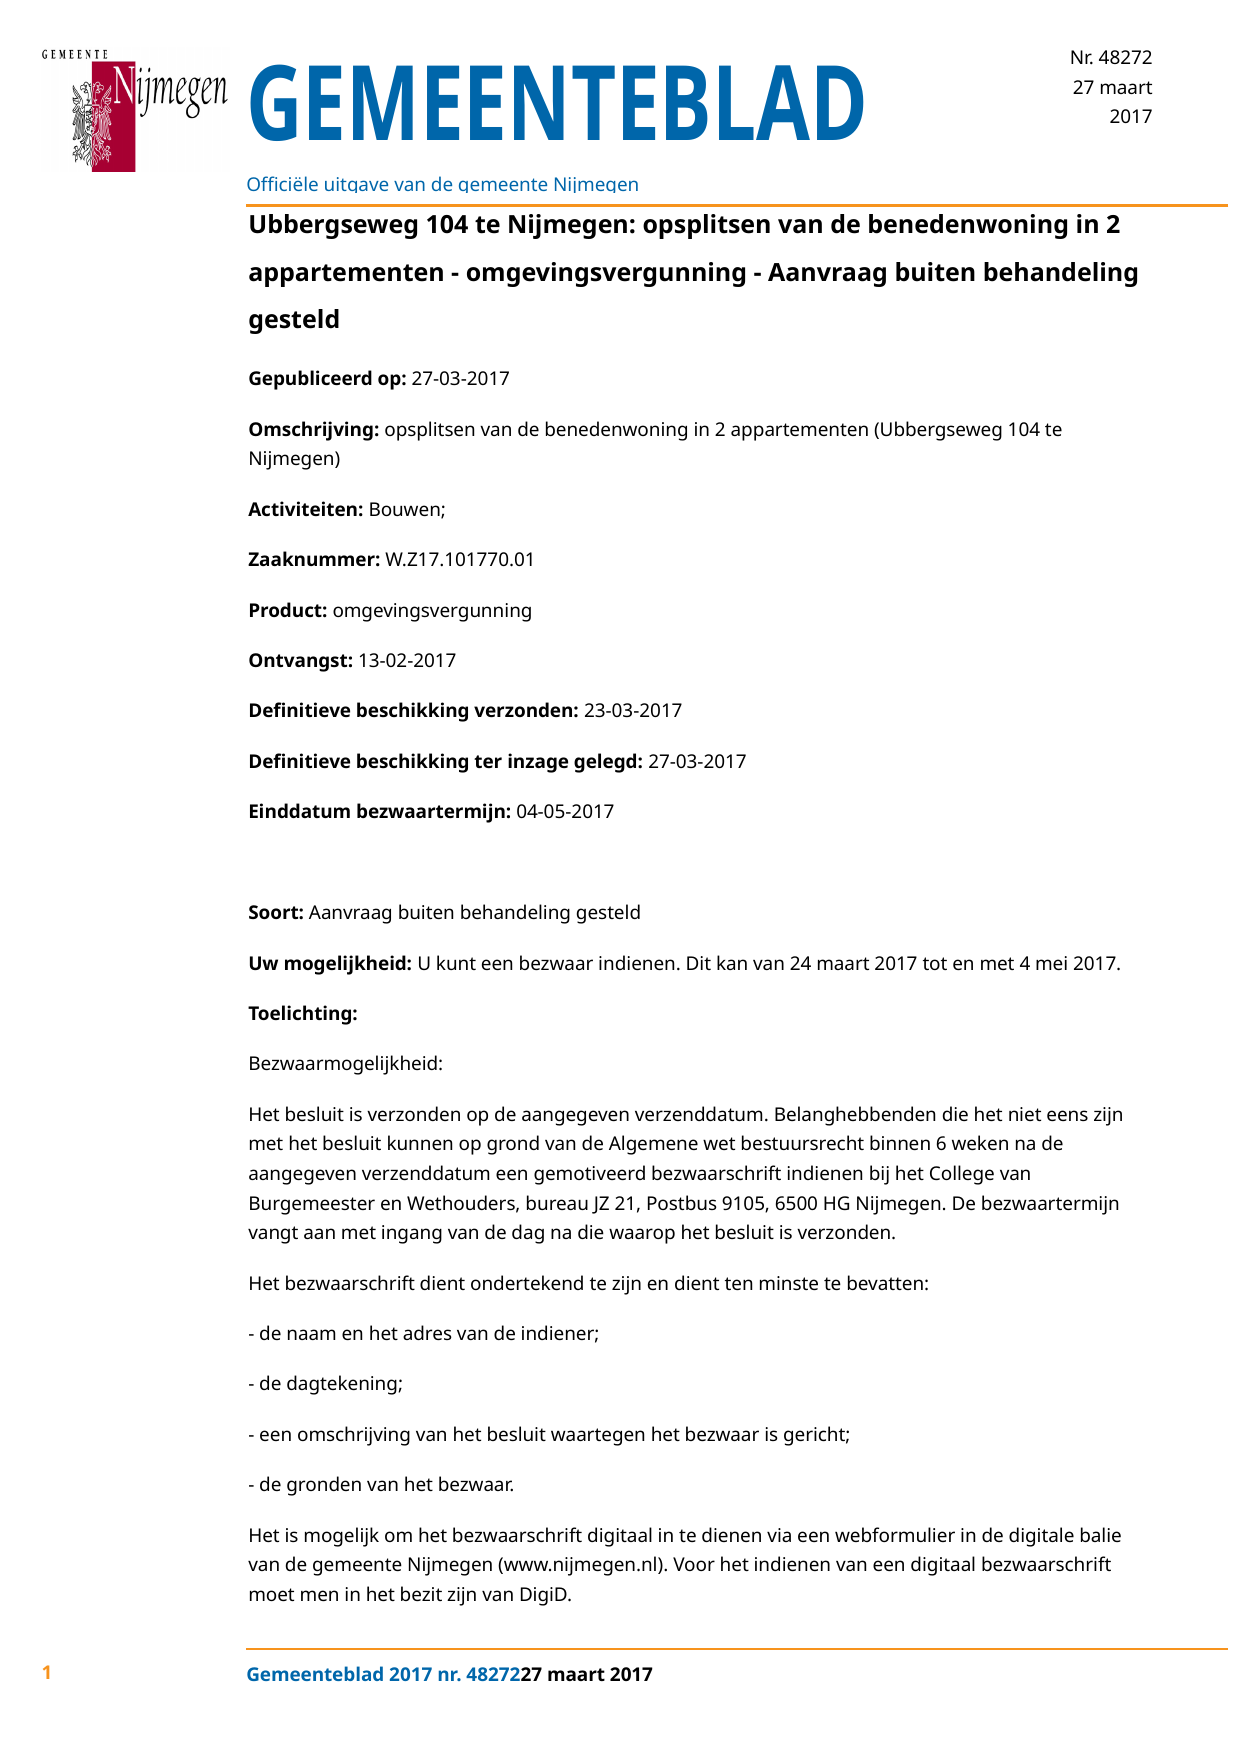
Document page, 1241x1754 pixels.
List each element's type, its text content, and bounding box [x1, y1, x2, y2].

text Het is mogelijk om het bezwaarschrift digitaal in te dienen via een webformulier in de digitale balie van de gemeente Nijmegen (www.nijmegen.nl). Voor het indienen van een digitaal bezwaarschrift moet men in het bezit zijn van DigiD. [248, 1522, 1152, 1607]
text Toelichting: [248, 1000, 1152, 1026]
text - de naam en het adres van de indiener; [248, 1320, 1152, 1346]
text - de gronden van het bezwaar. [248, 1471, 1152, 1497]
text Het bezwaarschrift dient ondertekend te zijn en dient ten minste te bevatten: [248, 1270, 1152, 1295]
text Zaaknummer: W.Z17.101770.01 [248, 546, 1152, 572]
text Einddatum bezwaartermijn: 04-05-2017 [248, 798, 1152, 824]
text Gepubliceerd op: 27-03-2017 [248, 366, 1152, 391]
text Definitieve beschikking verzonden: 23-03-2017 [248, 698, 1152, 723]
text Soort: Aanvraag buiten behandeling gesteld [248, 899, 1152, 925]
text Ubbergseweg 104 te Nijmegen: opsplitsen van de benedenwoning in 2 appartementen - omgevingsvergunning - Aanvraag buiten behandeling gesteld [248, 207, 1152, 336]
text Activiteiten: Bouwen; [248, 496, 1152, 522]
text Definitieve beschikking ter inzage gelegd: 27-03-2017 [248, 748, 1152, 774]
text Product: omgevingsvergunning [248, 597, 1152, 622]
text Bezwaarmogelijkheid: [248, 1051, 1152, 1076]
text Ontvangst: 13-02-2017 [248, 647, 1152, 673]
text - de dagtekening; [248, 1371, 1152, 1396]
text Omschrijving: opsplitsen van de benedenwoning in 2 appartementen (Ubbergseweg 104 te Nijmegen) [248, 416, 1152, 471]
text - een omschrijving van het besluit waartegen het bezwaar is gericht; [248, 1421, 1152, 1447]
text Uw mogelijkheid: U kunt een bezwaar indienen. Dit kan van 24 maart 2017 tot en met 4 mei 2017. [248, 950, 1152, 975]
text Het besluit is verzonden op de aangegeven verzenddatum. Belanghebbenden die het niet eens zijn met het besluit kunnen op grond van de Algemene wet bestuursrecht binnen 6 weken na de aangegeven verzenddatum een gemotiveerd bezwaarschrift indienen bij het College van Burgemeester en Wethouders, bureau JZ 21, Postbus 9105, 6500 HG Nijmegen. De bezwaartermijn vangt aan met ingang van de dag na die waarop het besluit is verzonden. [248, 1101, 1152, 1245]
picture [41, 47, 231, 172]
